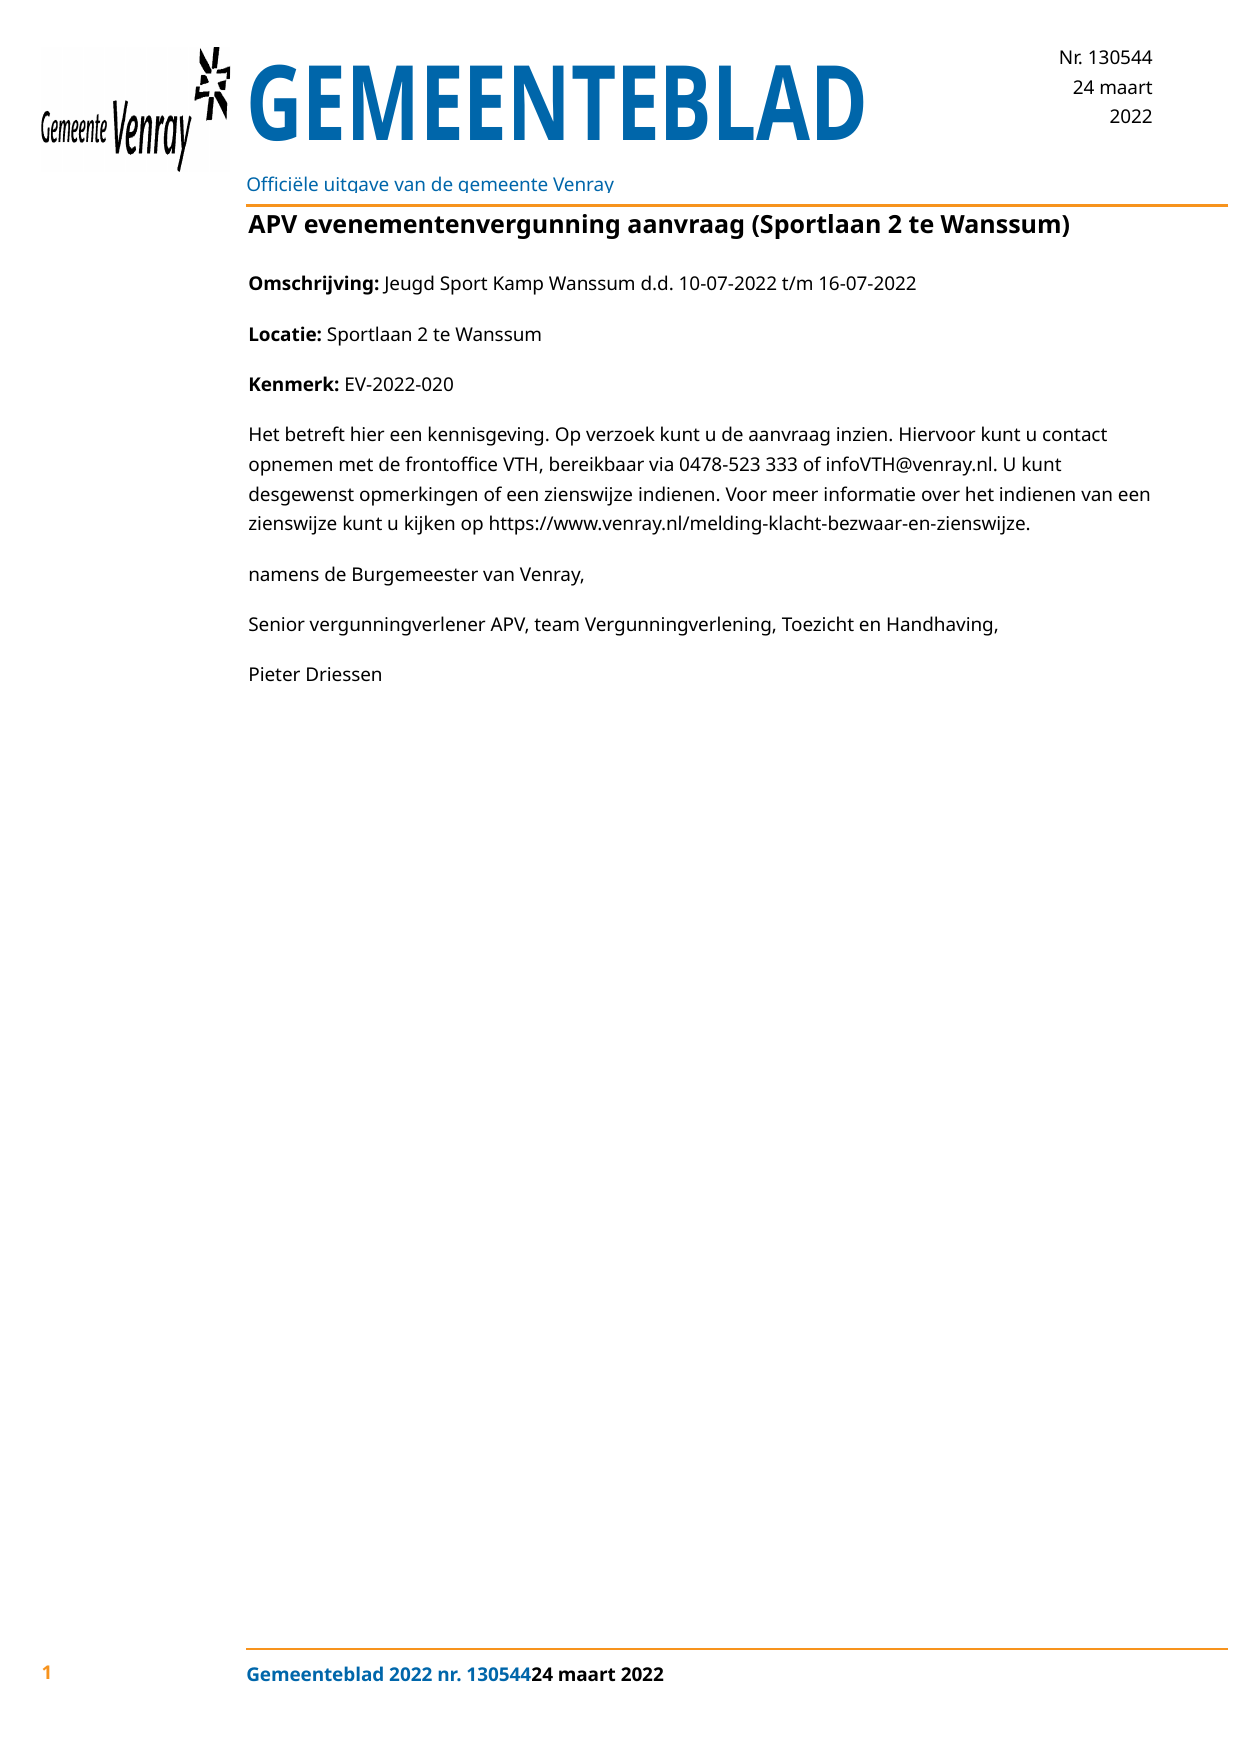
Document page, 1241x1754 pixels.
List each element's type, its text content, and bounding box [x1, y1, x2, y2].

text namens de Burgemeester van Venray, [248, 561, 1152, 586]
text Senior vergunningverlener APV, team Vergunningverlening, Toezicht en Handhaving, [248, 611, 1152, 637]
text Het betreft hier een kennisgeving. Op verzoek kunt u de aanvraag inzien. Hiervoor kunt u contact opnemen met de frontoffice VTH, bereikbaar via 0478-523 333 of infoVTH@venray.nl. U kunt desgewenst opmerkingen of een zienswijze indienen. Voor meer informatie over het indienen van een zienswijze kunt u kijken op https://www.venray.nl/melding-klacht-bezwaar-en-zienswijze. [248, 422, 1152, 536]
text Locatie: Sportlaan 2 te Wanssum [248, 321, 1152, 346]
text Pieter Driessen [248, 662, 1152, 687]
picture [41, 47, 231, 172]
text APV evenementenvergunning aanvraag (Sportlaan 2 te Wanssum) [248, 207, 1152, 241]
text Omschrijving: Jeugd Sport Kamp Wanssum d.d. 10-07-2022 t/m 16-07-2022 [248, 270, 1152, 296]
text Kenmerk: EV-2022-020 [248, 371, 1152, 397]
